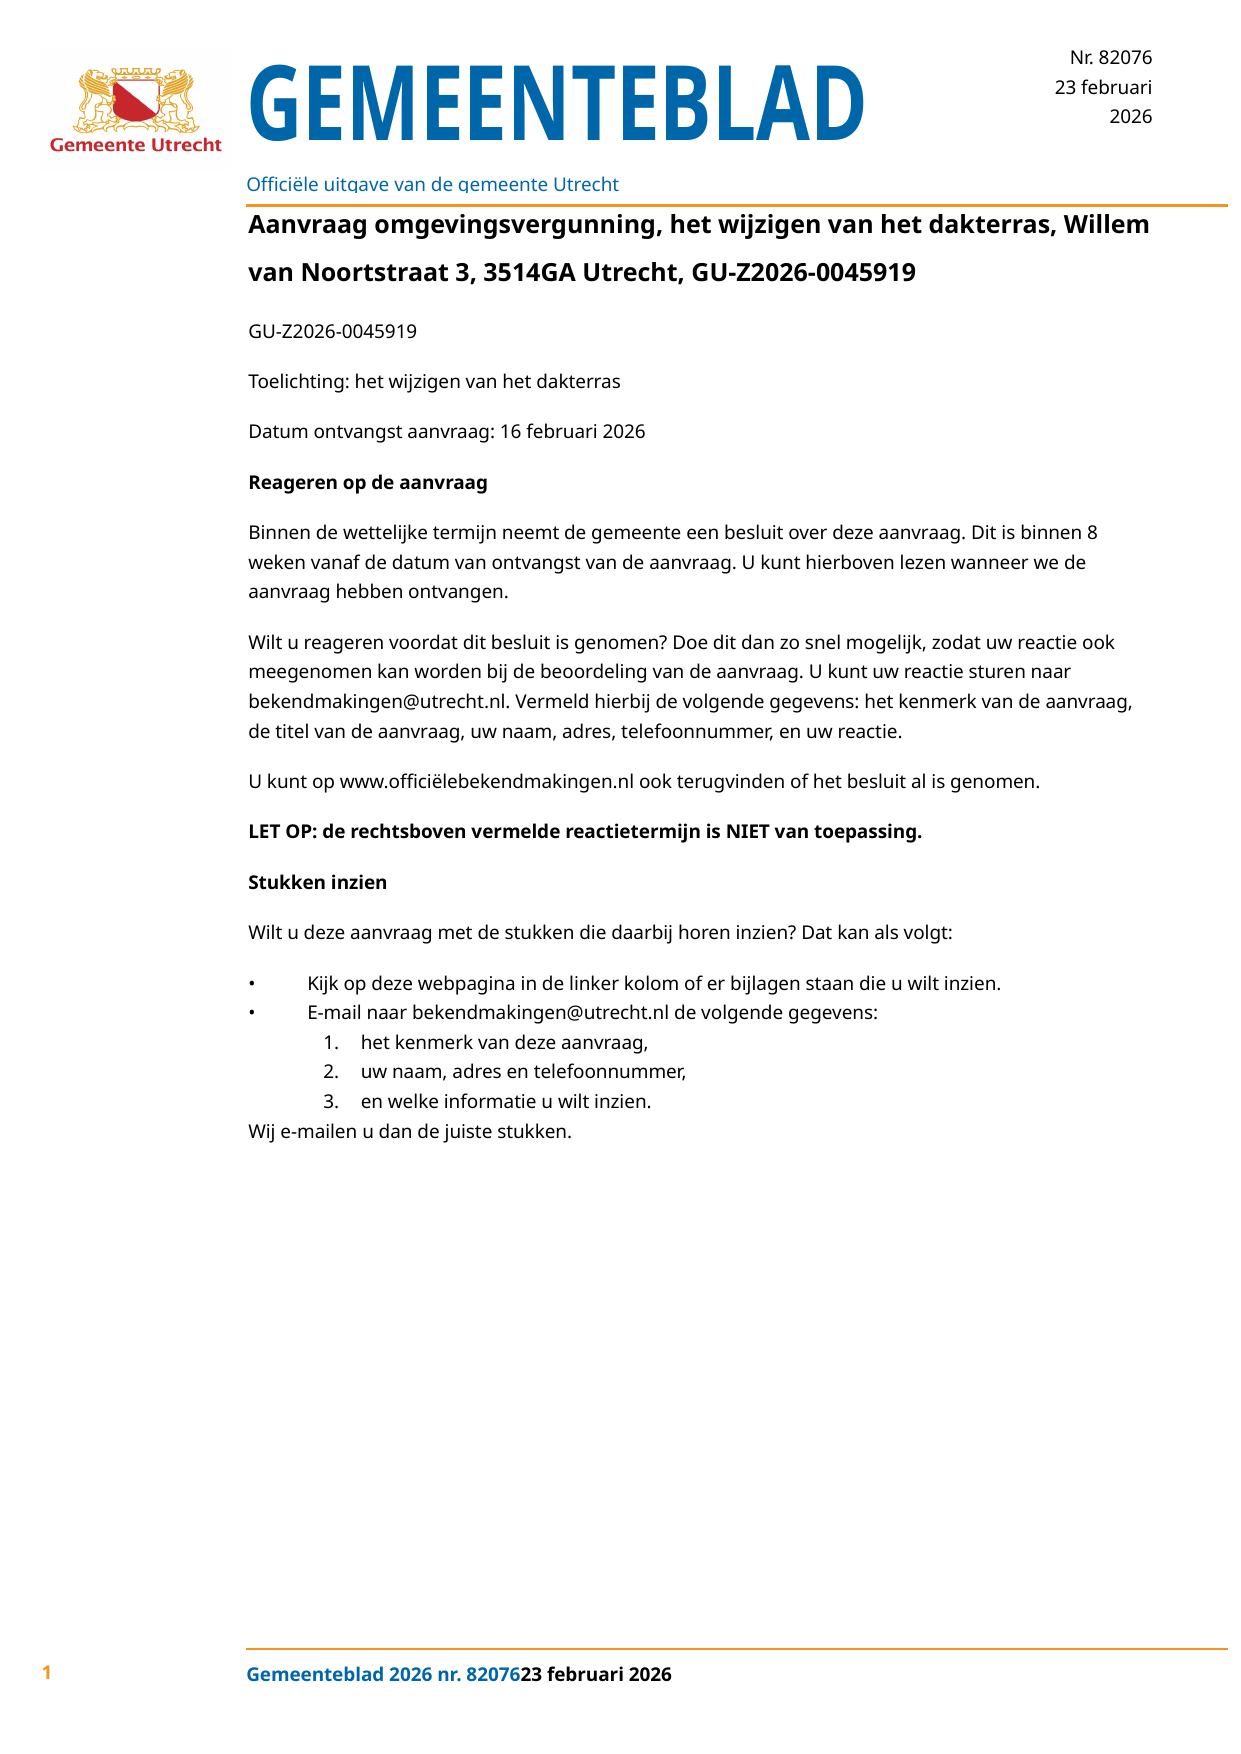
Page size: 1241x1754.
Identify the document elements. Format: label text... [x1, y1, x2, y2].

text Aanvraag omgevingsvergunning, het wijzigen van het dakterras, Willem van Noortstraat 3, 3514GA Utrecht, GU-Z2026-0045919 [248, 207, 1152, 288]
text LET OP: de rechtsboven vermelde reactietermijn is NIET van toepassing. [248, 819, 1152, 844]
text Wilt u reageren voordat dit besluit is genomen? Doe dit dan zo snel mogelijk, zodat uw reactie ook meegenomen kan worden bij de beoordeling van de aanvraag. U kunt uw reactie sturen naar bekendmakingen@utrecht.nl. Vermeld hierbij de volgende gegevens: het kenmerk van de aanvraag, de titel van de aanvraag, uw naam, adres, telefoonnummer, en uw reactie. [248, 629, 1152, 744]
text Binnen de wettelijke termijn neemt de gemeente een besluit over deze aanvraag. Dit is binnen 8 weken vanaf de datum van ontvangst van de aanvraag. U kunt hierboven lezen wanneer we de aanvraag hebben ontvangen. [248, 519, 1152, 604]
text Wilt u deze aanvraag met de stukken die daarbij horen inzien? Dat kan als volgt: [248, 919, 1152, 945]
list Kijk op deze webpagina in de linker kolom of er bijlagen staan die u wilt inzien. [248, 970, 1152, 996]
list en welke informatie u wilt inzien. [323, 1088, 1152, 1114]
picture [41, 47, 231, 172]
text Stukken inzien [248, 869, 1152, 895]
text Wij e-mailen u dan de juiste stukken. [248, 1118, 1152, 1144]
list E-mail naar bekendmakingen@utrecht.nl de volgende gegevens: [248, 999, 1152, 1025]
list het kenmerk van deze aanvraag, [323, 1029, 1152, 1055]
text Toelichting: het wijzigen van het dakterras [248, 368, 1152, 394]
text Reageren op de aanvraag [248, 469, 1152, 495]
list uw naam, adres en telefoonnummer, [323, 1059, 1152, 1084]
text GU-Z2026-0045919 [248, 318, 1152, 344]
text U kunt op www.officiëlebekendmakingen.nl ook terugvinden of het besluit al is genomen. [248, 768, 1152, 794]
text Datum ontvangst aanvraag: 16 februari 2026 [248, 419, 1152, 444]
